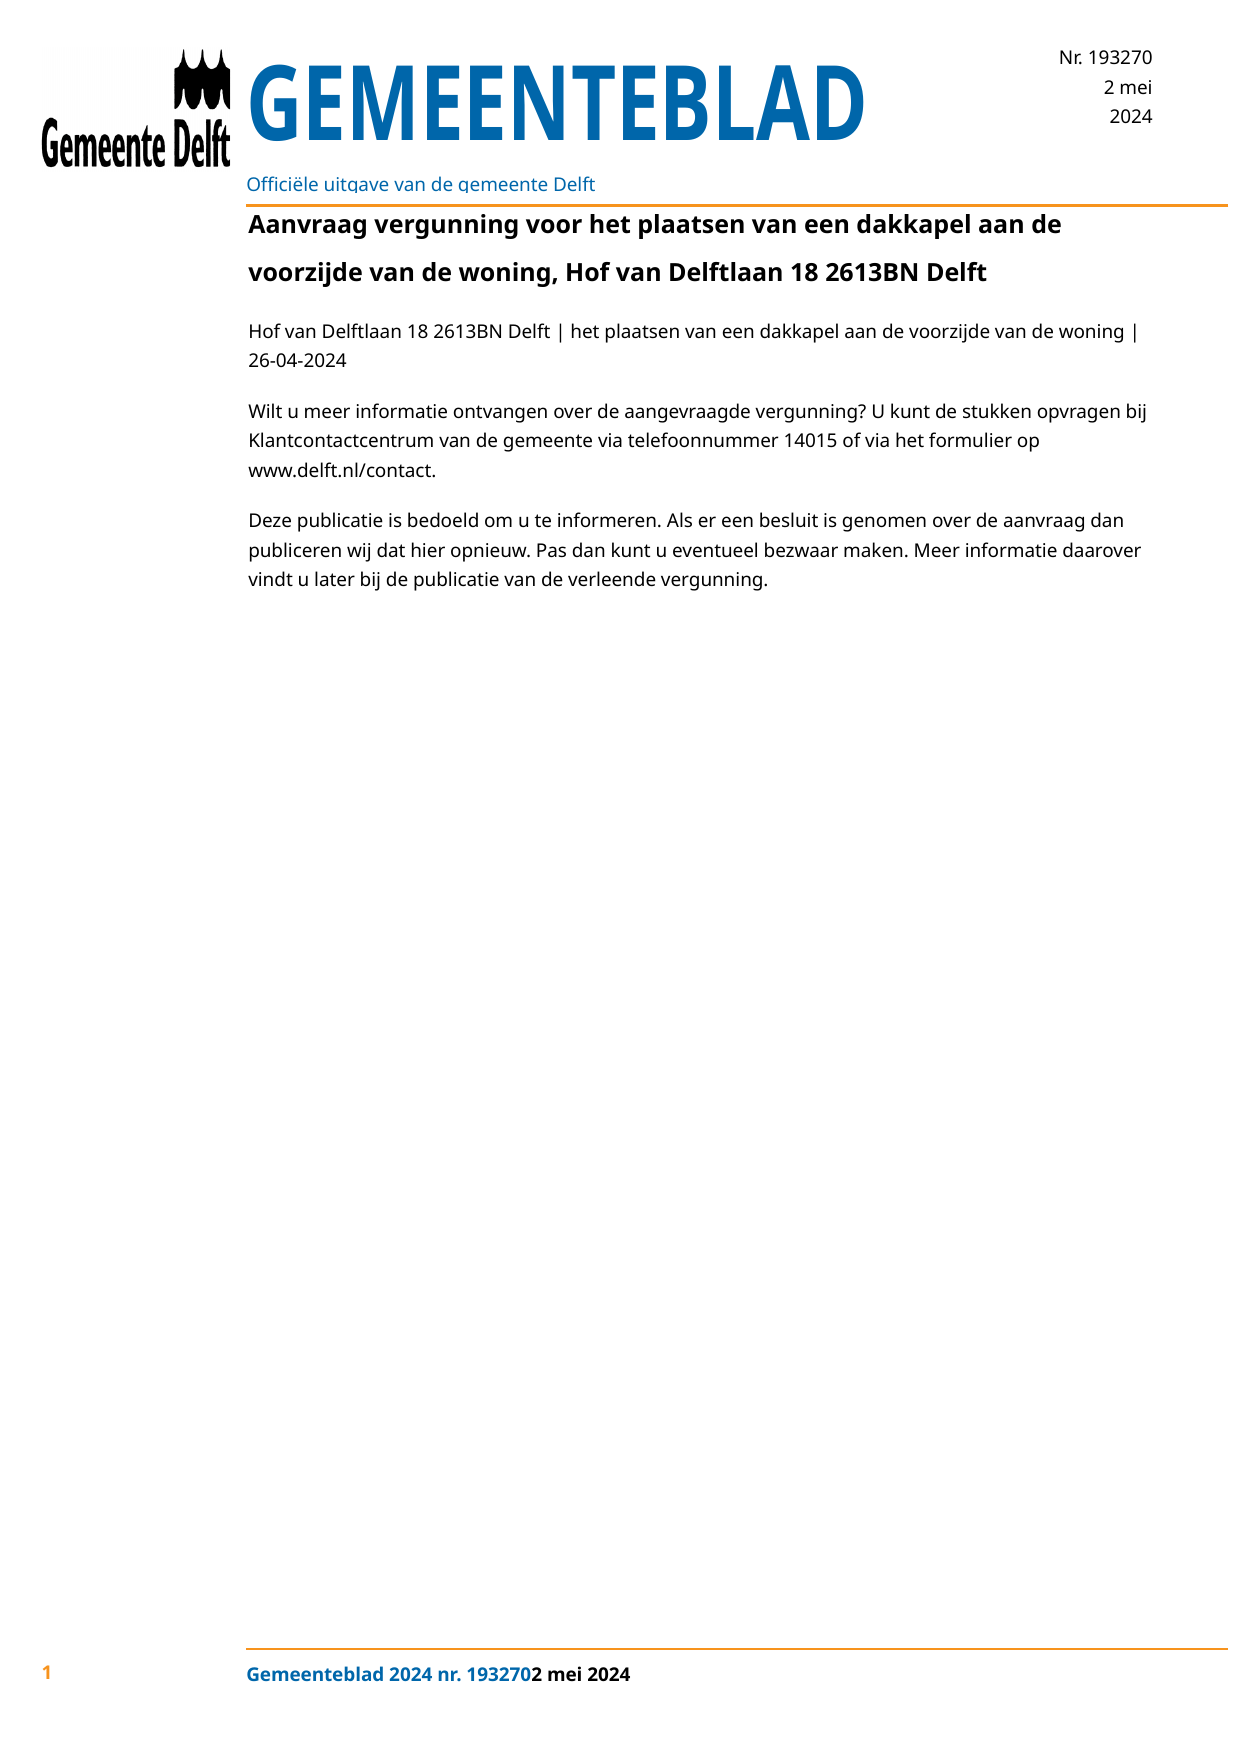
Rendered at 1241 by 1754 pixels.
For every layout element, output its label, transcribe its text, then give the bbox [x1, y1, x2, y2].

text Wilt u meer informatie ontvangen over de aangevraagde vergunning? U kunt de stukken opvragen bij Klantcontactcentrum van de gemeente via telefoonnummer 14015 of via het formulier op www.delft.nl/contact. [248, 398, 1152, 483]
picture [41, 47, 231, 172]
text Hof van Delftlaan 18 2613BN Delft | het plaatsen van een dakkapel aan de voorzijde van de woning | 26-04-2024 [248, 318, 1152, 373]
text Aanvraag vergunning voor het plaatsen van een dakkapel aan de voorzijde van de woning, Hof van Delftlaan 18 2613BN Delft [248, 207, 1152, 288]
text Deze publicatie is bedoeld om u te informeren. Als er een besluit is genomen over de aanvraag dan publiceren wij dat hier opnieuw. Pas dan kunt u eventueel bezwaar maken. Meer informatie daarover vindt u later bij de publicatie van de verleende vergunning. [248, 507, 1152, 592]
